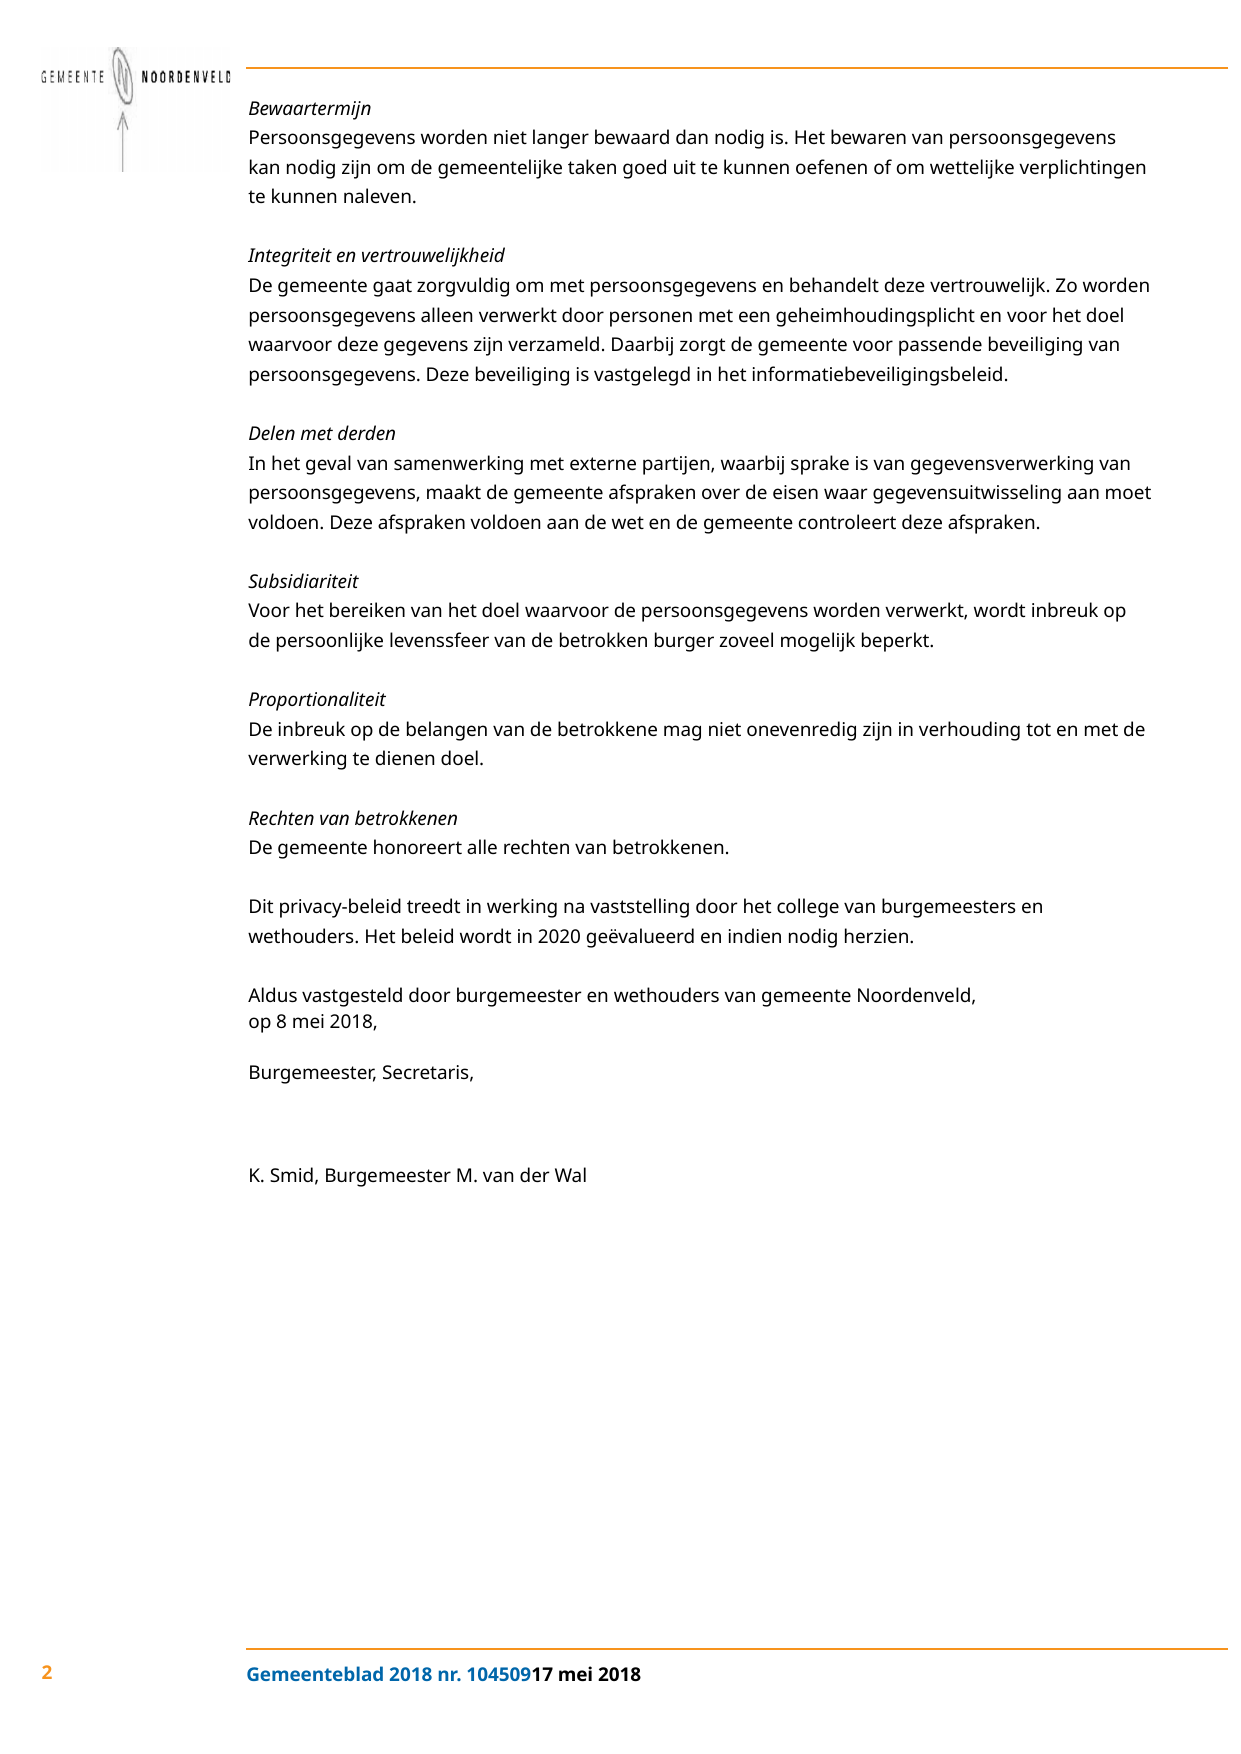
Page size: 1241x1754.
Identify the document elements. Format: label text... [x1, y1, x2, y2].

text Burgemeester, Secretaris, [248, 1059, 1152, 1085]
text op 8 mei 2018, [248, 1008, 1152, 1034]
text Integriteit en vertrouwelijkheid [248, 243, 1152, 268]
text Subsidiariteit [248, 568, 1152, 594]
text Bewaartermijn [248, 95, 1152, 121]
text De inbreuk op de belangen van de betrokkene mag niet onevenredig zijn in verhouding tot en met de verwerking te dienen doel. [248, 716, 1152, 771]
text Proportionaliteit [248, 686, 1152, 712]
picture [41, 47, 231, 172]
text De gemeente gaat zorgvuldig om met persoonsgegevens en behandelt deze vertrouwelijk. Zo worden persoonsgegevens alleen verwerkt door personen met een geheimhoudingsplicht en voor het doel waarvoor deze gegevens zijn verzameld. Daarbij zorgt de gemeente voor passende beveiliging van persoonsgegevens. Deze beveiliging is vastgelegd in het informatiebeveiligingsbeleid. [248, 272, 1152, 387]
text K. Smid, Burgemeester M. van der Wal [248, 1162, 1152, 1188]
text Delen met derden [248, 420, 1152, 446]
text Rechten van betrokkenen [248, 805, 1152, 831]
text In het geval van samenwerking met externe partijen, waarbij sprake is van gegevensverwerking van persoonsgegevens, maakt de gemeente afspraken over de eisen waar gegevensuitwisseling aan moet voldoen. Deze afspraken voldoen aan de wet en de gemeente controleert deze afspraken. [248, 450, 1152, 535]
text Aldus vastgesteld door burgemeester en wethouders van gemeente Noordenveld, [248, 982, 1152, 1008]
text De gemeente honoreert alle rechten van betrokkenen. [248, 834, 1152, 860]
text Voor het bereiken van het doel waarvoor de persoonsgegevens worden verwerkt, wordt inbreuk op de persoonlijke levenssfeer van de betrokken burger zoveel mogelijk beperkt. [248, 598, 1152, 653]
text Dit privacy-beleid treedt in werking na vaststelling door het college van burgemeesters en wethouders. Het beleid wordt in 2020 geëvalueerd en indien nodig herzien. [248, 893, 1152, 949]
text Persoonsgegevens worden niet langer bewaard dan nodig is. Het bewaren van persoonsgegevens kan nodig zijn om de gemeentelijke taken goed uit te kunnen oefenen of om wettelijke verplichtingen te kunnen naleven. [248, 124, 1152, 209]
